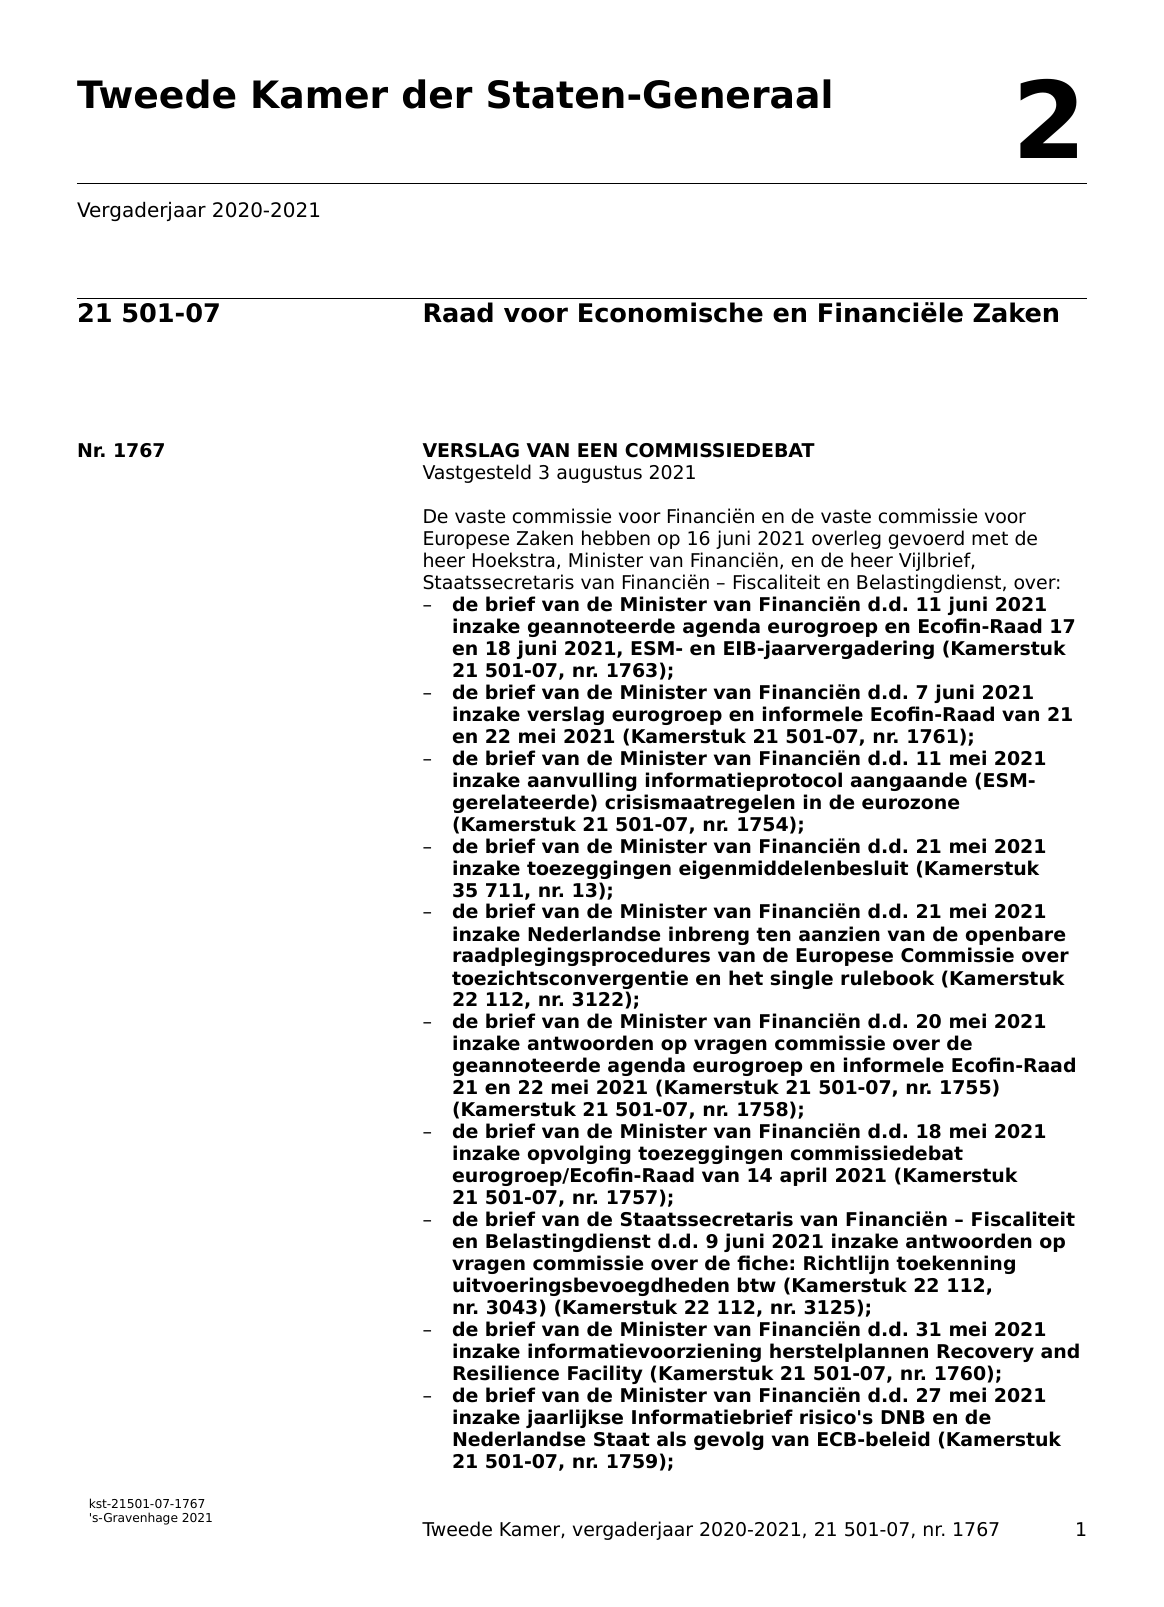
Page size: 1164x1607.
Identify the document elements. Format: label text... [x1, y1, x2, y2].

table_cell Vergaderjaar 2020-2021 [77, 184, 1087, 298]
subtitle Nr. 1767 VERSLAG VAN EEN COMMISSIEDEBAT [77, 440, 1087, 462]
text kst-21501-07-1767 [88, 1497, 323, 1511]
text – de brief van de Minister van Financiën d.d. 18 mei 2021 inzake opvolging toezeggingen commissiedebat eurogroep/Ecofin-Raad van 14 april 2021 (Kamerstuk 21 501-07, nr. 1757); [422, 1121, 1087, 1209]
text – de brief van de Staatssecretaris van Financiën – Fiscaliteit en Belastingdienst d.d. 9 juni 2021 inzake antwoorden op vragen commissie over de fiche: Richtlijn toekenning uitvoeringsbevoegdheden btw (Kamerstuk 22 112, nr. 3043) (Kamerstuk 22 112, nr. 3125); [422, 1209, 1087, 1319]
text Vastgesteld 3 augustus 2021 [422, 462, 1087, 484]
table_header Tweede Kamer der Staten-Generaal [77, 59, 886, 183]
text – de brief van de Minister van Financiën d.d. 11 mei 2021 inzake aanvulling informatieprotocol aangaande (ESM-gerelateerde) crisismaatregelen in de eurozone (Kamerstuk 21 501-07, nr. 1754); [422, 748, 1087, 836]
table_header 2 [886, 59, 1087, 183]
text – de brief van de Minister van Financiën d.d. 31 mei 2021 inzake informatievoorziening herstelplannen Recovery and Resilience Facility (Kamerstuk 21 501-07, nr. 1760); [422, 1319, 1087, 1385]
text – de brief van de Minister van Financiën d.d. 20 mei 2021 inzake antwoorden op vragen commissie over de geannoteerde agenda eurogroep en informele Ecofin-Raad 21 en 22 mei 2021 (Kamerstuk 21 501-07, nr. 1755) (Kamerstuk 21 501-07, nr. 1758); [422, 1011, 1087, 1121]
text – de brief van de Minister van Financiën d.d. 21 mei 2021 inzake toezeggingen eigenmiddelenbesluit (Kamerstuk 35 711, nr. 13); [422, 836, 1087, 901]
text – de brief van de Minister van Financiën d.d. 21 mei 2021 inzake Nederlandse inbreng ten aanzien van de openbare raadplegingsprocedures van de Europese Commissie over toezichtsconvergentie en het single rulebook (Kamerstuk 22 112, nr. 3122); [422, 901, 1087, 1011]
subtitle 21 501-07 Raad voor Economische en Financiële Zaken [77, 299, 1087, 329]
text – de brief van de Minister van Financiën d.d. 7 juni 2021 inzake verslag eurogroep en informele Ecofin-Raad van 21 en 22 mei 2021 (Kamerstuk 21 501-07, nr. 1761); [422, 682, 1087, 748]
text De vaste commissie voor Financiën en de vaste commissie voor Europese Zaken hebben op 16 juni 2021 overleg gevoerd met de heer Hoekstra, Minister van Financiën, en de heer Vijlbrief, Staatssecretaris van Financiën – Fiscaliteit en Belastingdienst, over: [422, 506, 1087, 594]
text – de brief van de Minister van Financiën d.d. 27 mei 2021 inzake jaarlijkse Informatiebrief risico's DNB en de Nederlandse Staat als gevolg van ECB-beleid (Kamerstuk 21 501-07, nr. 1759); [422, 1385, 1087, 1473]
text – de brief van de Minister van Financiën d.d. 11 juni 2021 inzake geannoteerde agenda eurogroep en Ecofin-Raad 17 en 18 juni 2021, ESM- en EIB-jaarvergadering (Kamerstuk 21 501-07, nr. 1763); [422, 594, 1087, 682]
text 's-Gravenhage 2021 [88, 1511, 323, 1525]
